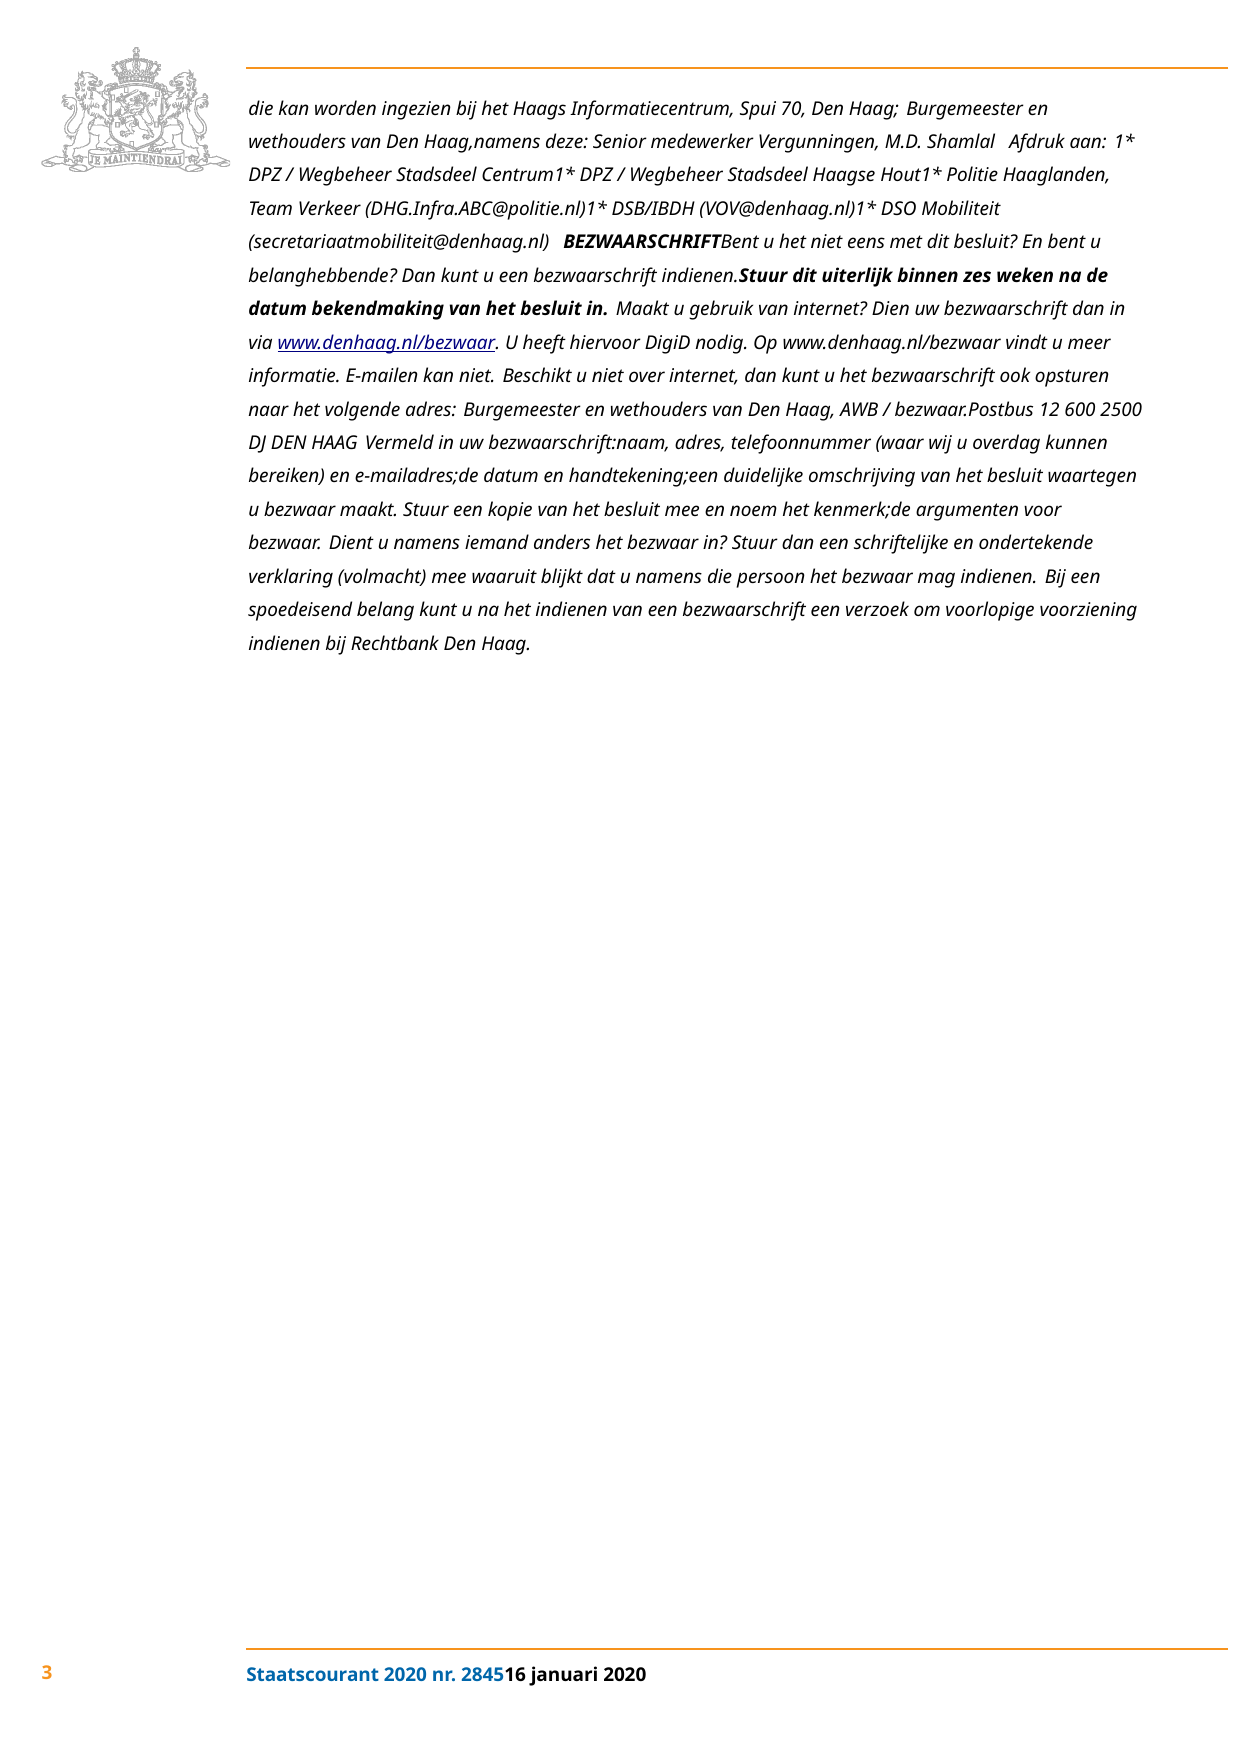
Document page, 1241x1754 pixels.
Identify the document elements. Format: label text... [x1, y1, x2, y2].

picture [41, 47, 231, 172]
text die kan worden ingezien bij het Haags Informatiecentrum, Spui 70, Den Haag; Burgemeester en wethouders van Den Haag,namens deze: Senior medewerker Vergunningen, M.D. Shamlal Afdruk aan: 1* DPZ / Wegbeheer Stadsdeel Centrum1* DPZ / Wegbeheer Stadsdeel Haagse Hout1* Politie Haaglanden, Team Verkeer (DHG.Infra.ABC@politie.nl)1* DSB/IBDH (VOV@denhaag.nl)1* DSO Mobiliteit (secretariaatmobiliteit@denhaag.nl) BEZWAARSCHRIFTBent u het niet eens met dit besluit? En bent u belanghebbende? Dan kunt u een bezwaarschrift indienen.Stuur dit uiterlijk binnen zes weken na de datum bekendmaking van het besluit in. Maakt u gebruik van internet? Dien uw bezwaarschrift dan in via www.denhaag.nl/bezwaar. U heeft hiervoor DigiD nodig. Op www.denhaag.nl/bezwaar vindt u meer informatie. E-mailen kan niet. Beschikt u niet over internet, dan kunt u het bezwaarschrift ook opsturen naar het volgende adres: Burgemeester en wethouders van Den Haag, AWB / bezwaar.Postbus 12 600 2500 DJ DEN HAAG Vermeld in uw bezwaarschrift:naam, adres, telefoonnummer (waar wij u overdag kunnen bereiken) en e-mailadres;de datum en handtekening;een duidelijke omschrijving van het besluit waartegen u bezwaar maakt. Stuur een kopie van het besluit mee en noem het kenmerk;de argumenten voor bezwaar. Dient u namens iemand anders het bezwaar in? Stuur dan een schriftelijke en ondertekende verklaring (volmacht) mee waaruit blijkt dat u namens die persoon het bezwaar mag indienen. Bij een spoedeisend belang kunt u na het indienen van een bezwaarschrift een verzoek om voorlopige voorziening indienen bij Rechtbank Den Haag. [248, 95, 1152, 656]
